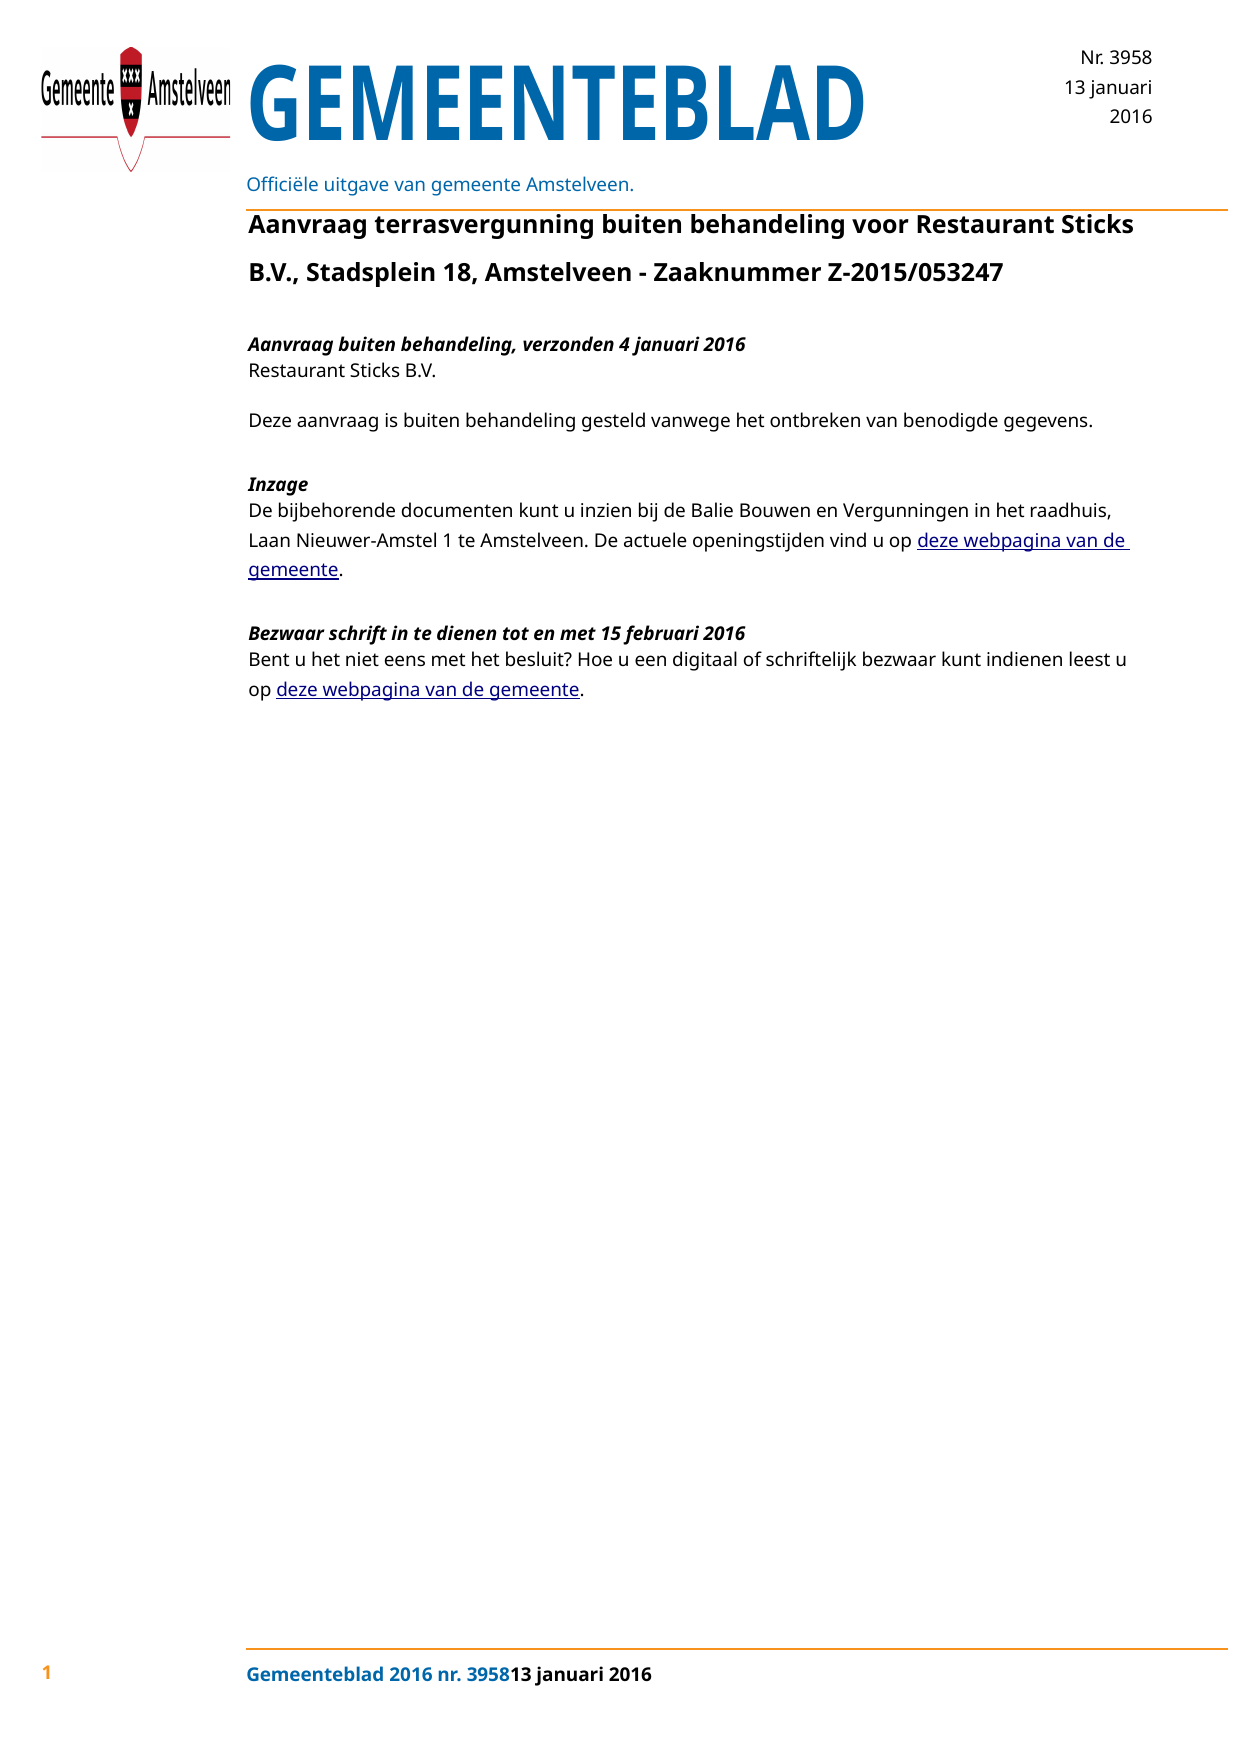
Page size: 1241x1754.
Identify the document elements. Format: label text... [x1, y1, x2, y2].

text Inzage [248, 472, 1152, 497]
text Deze aanvraag is buiten behandeling gesteld vanwege het ontbreken van benodigde gegevens. [248, 408, 1152, 433]
text Bent u het niet eens met het besluit? Hoe u een digitaal of schriftelijk bezwaar kunt indienen leest u op deze webpagina van de gemeente. [248, 646, 1152, 701]
text Aanvraag terrasvergunning buiten behandeling voor Restaurant Sticks B.V., Stadsplein 18, Amstelveen - Zaaknummer Z-2015/053247 [248, 211, 1152, 288]
text Restaurant Sticks B.V. [248, 357, 1152, 383]
picture [41, 47, 231, 172]
text Aanvraag buiten behandeling, verzonden 4 januari 2016 [248, 331, 1152, 357]
text De bijbehorende documenten kunt u inzien bij de Balie Bouwen en Vergunningen in het raadhuis, Laan Nieuwer-Amstel 1 te Amstelveen. De actuele openingstijden vind u op deze webpagina van de gemeente. [248, 497, 1152, 582]
text Bezwaar schrift in te dienen tot en met 15 februari 2016 [248, 620, 1152, 646]
